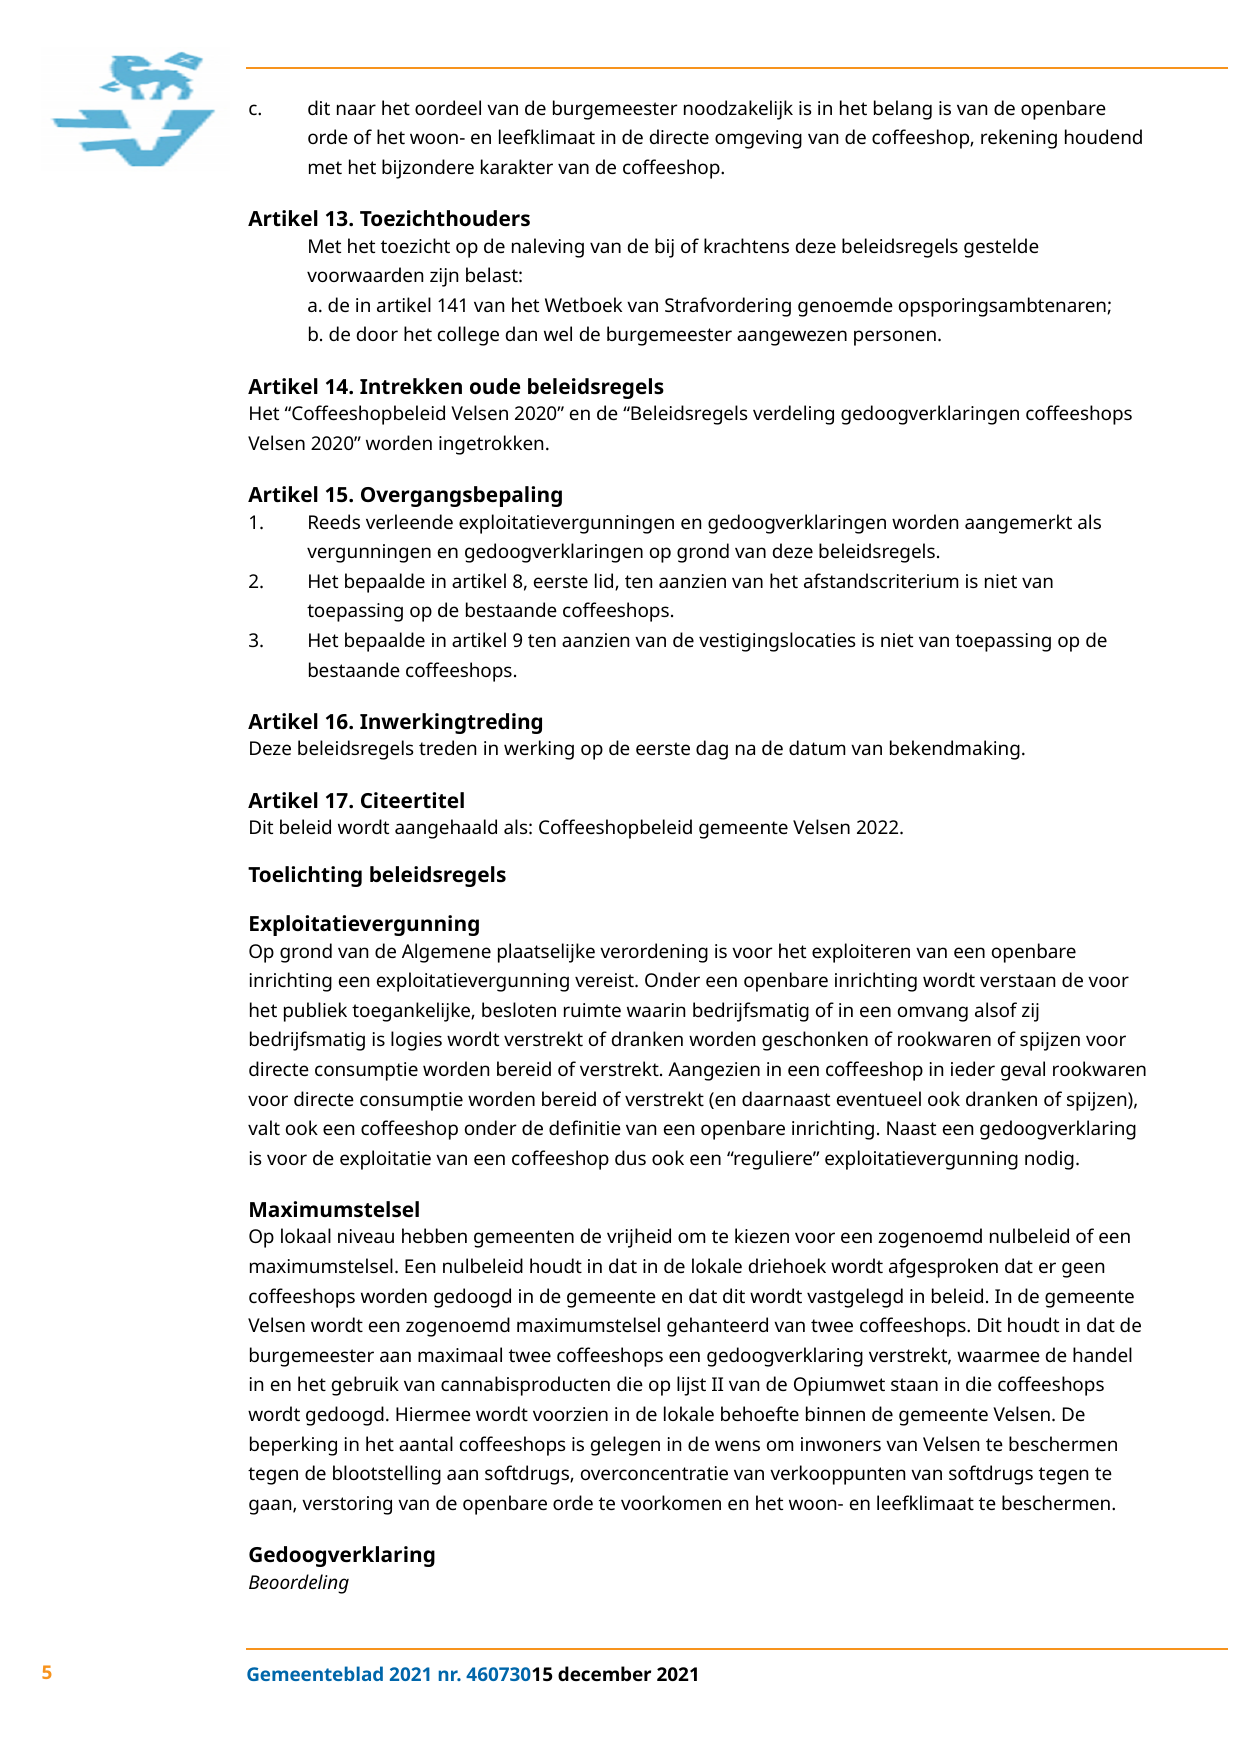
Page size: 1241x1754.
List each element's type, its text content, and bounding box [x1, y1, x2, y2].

text Op lokaal niveau hebben gemeenten de vrijheid om te kiezen voor een zogenoemd nulbeleid of een maximumstelsel. Een nulbeleid houdt in dat in de lokale driehoek wordt afgesproken dat er geen coffeeshops worden gedoogd in de gemeente en dat dit wordt vastgelegd in beleid. In de gemeente Velsen wordt een zogenoemd maximumstelsel gehanteerd van twee coffeeshops. Dit houdt in dat de burgemeester aan maximaal twee coffeeshops een gedoogverklaring verstrekt, waarmee de handel in en het gebruik van cannabisproducten die op lijst II van de Opiumwet staan in die coffeeshops wordt gedoogd. Hiermee wordt voorzien in de lokale behoefte binnen de gemeente Velsen. De beperking in het aantal coffeeshops is gelegen in de wens om inwoners van Velsen te beschermen tegen de blootstelling aan softdrugs, overconcentratie van verkooppunten van softdrugs tegen te gaan, verstoring van de openbare orde te voorkomen en het woon- en leefklimaat te beschermen. [248, 1224, 1152, 1516]
list Het bepaalde in artikel 8, eerste lid, ten aanzien van het afstandscriterium is niet van toepassing op de bestaande coffeeshops. [248, 568, 1152, 623]
list dit naar het oordeel van de burgemeester noodzakelijk is in het belang is van de openbare orde of het woon- en leefklimaat in de directe omgeving van de coffeeshop, rekening houdend met het bijzondere karakter van de coffeeshop. [248, 95, 1152, 180]
text Het “Coffeeshopbeleid Velsen 2020” en de “Beleidsregels verdeling gedoogverklaringen coffeeshops Velsen 2020” worden ingetrokken. [248, 400, 1152, 456]
text Artikel 14. Intrekken oude beleidsregels [248, 372, 1152, 400]
text Deze beleidsregels treden in werking op de eerste dag na de datum van bekendmaking. [248, 736, 1152, 761]
text Artikel 13. Toezichthouders [248, 204, 1152, 233]
text Exploitatievergunning [248, 909, 1152, 938]
text Beoordeling [248, 1569, 1152, 1594]
list b. de door het college dan wel de burgemeester aangewezen personen. [248, 322, 1152, 347]
text Op grond van de Algemene plaatselijke verordening is voor het exploiteren van een openbare inrichting een exploitatievergunning vereist. Onder een openbare inrichting wordt verstaan de voor het publiek toegankelijke, besloten ruimte waarin bedrijfsmatig of in een omvang alsof zij bedrijfsmatig is logies wordt verstrekt of dranken worden geschonken of rookwaren of spijzen voor directe consumptie worden bereid of verstrekt. Aangezien in een coffeeshop in ieder geval rookwaren voor directe consumptie worden bereid of verstrekt (en daarnaast eventueel ook dranken of spijzen), valt ook een coffeeshop onder de definitie van een openbare inrichting. Naast een gedoogverklaring is voor de exploitatie van een coffeeshop dus ook een “reguliere” exploitatievergunning nodig. [248, 938, 1152, 1171]
list a. de in artikel 141 van het Wetboek van Strafvordering genoemde opsporingsambtenaren; [248, 292, 1152, 318]
text Artikel 17. Citeertitel [248, 786, 1152, 814]
text Toelichting beleidsregels [248, 860, 1152, 888]
picture [41, 47, 231, 172]
text Artikel 16. Inwerkingtreding [248, 707, 1152, 736]
text Artikel 15. Overgangsbepaling [248, 480, 1152, 509]
list Met het toezicht op de naleving van de bij of krachtens deze beleidsregels gestelde voorwaarden zijn belast: [248, 233, 1152, 288]
list Reeds verleende exploitatievergunningen en gedoogverklaringen worden aangemerkt als vergunningen en gedoogverklaringen op grond van deze beleidsregels. [248, 509, 1152, 564]
text Gedoogverklaring [248, 1540, 1152, 1569]
text Dit beleid wordt aangehaald als: Coffeeshopbeleid gemeente Velsen 2022. [248, 814, 1152, 840]
text Maximumstelsel [248, 1195, 1152, 1224]
list Het bepaalde in artikel 9 ten aanzien van de vestigingslocaties is niet van toepassing op de bestaande coffeeshops. [248, 627, 1152, 682]
